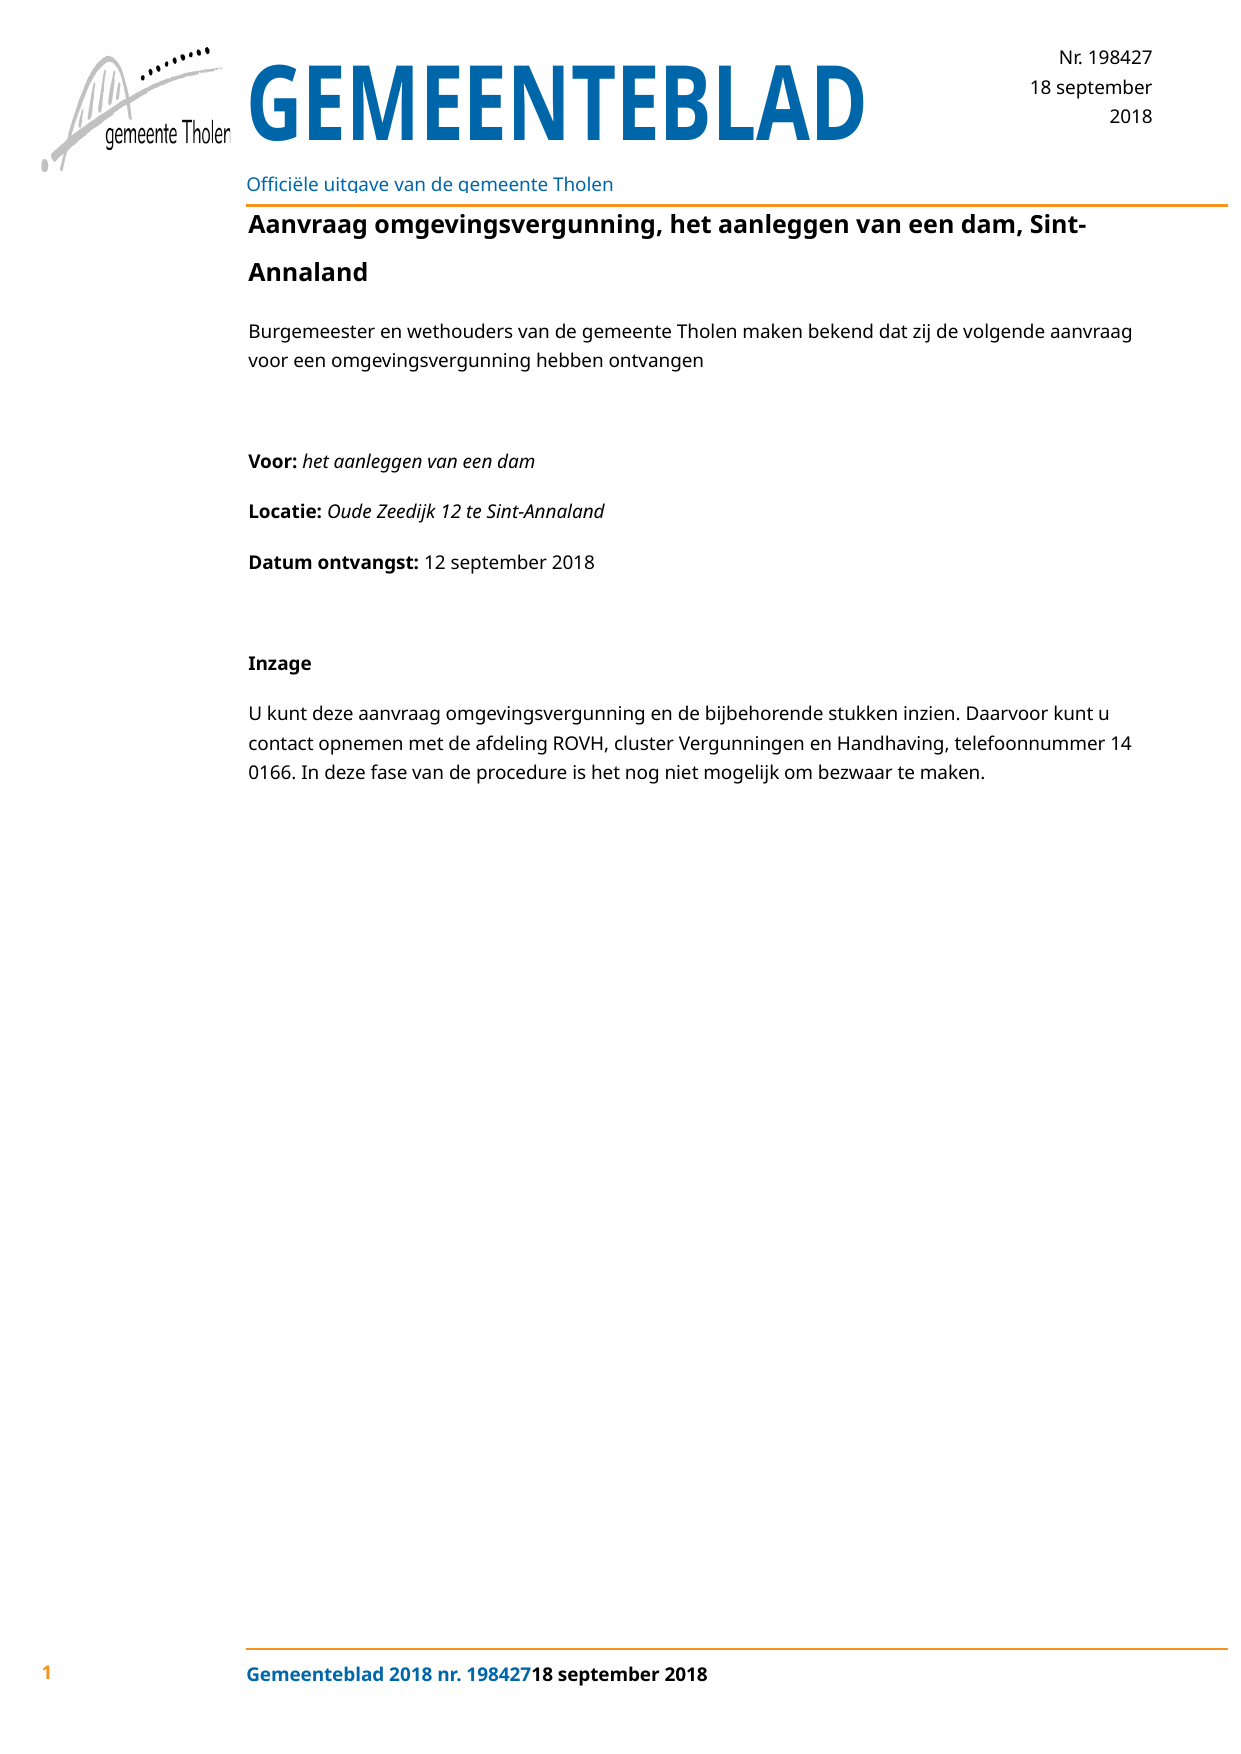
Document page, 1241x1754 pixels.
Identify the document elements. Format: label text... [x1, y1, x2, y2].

text Locatie: Oude Zeedijk 12 te Sint-Annaland [248, 499, 1152, 524]
text Aanvraag omgevingsvergunning, het aanleggen van een dam, Sint-Annaland [248, 207, 1152, 288]
picture [41, 47, 231, 172]
text U kunt deze aanvraag omgevingsvergunning en de bijbehorende stukken inzien. Daarvoor kunt u contact opnemen met de afdeling ROVH, cluster Vergunningen en Handhaving, telefoonnummer 14 0166. In deze fase van de procedure is het nog niet mogelijk om bezwaar te maken. [248, 700, 1152, 785]
text Inzage [248, 650, 1152, 676]
text Burgemeester en wethouders van de gemeente Tholen maken bekend dat zij de volgende aanvraag voor een omgevingsvergunning hebben ontvangen [248, 318, 1152, 373]
text Datum ontvangst: 12 september 2018 [248, 549, 1152, 575]
text Voor: het aanleggen van een dam [248, 448, 1152, 474]
